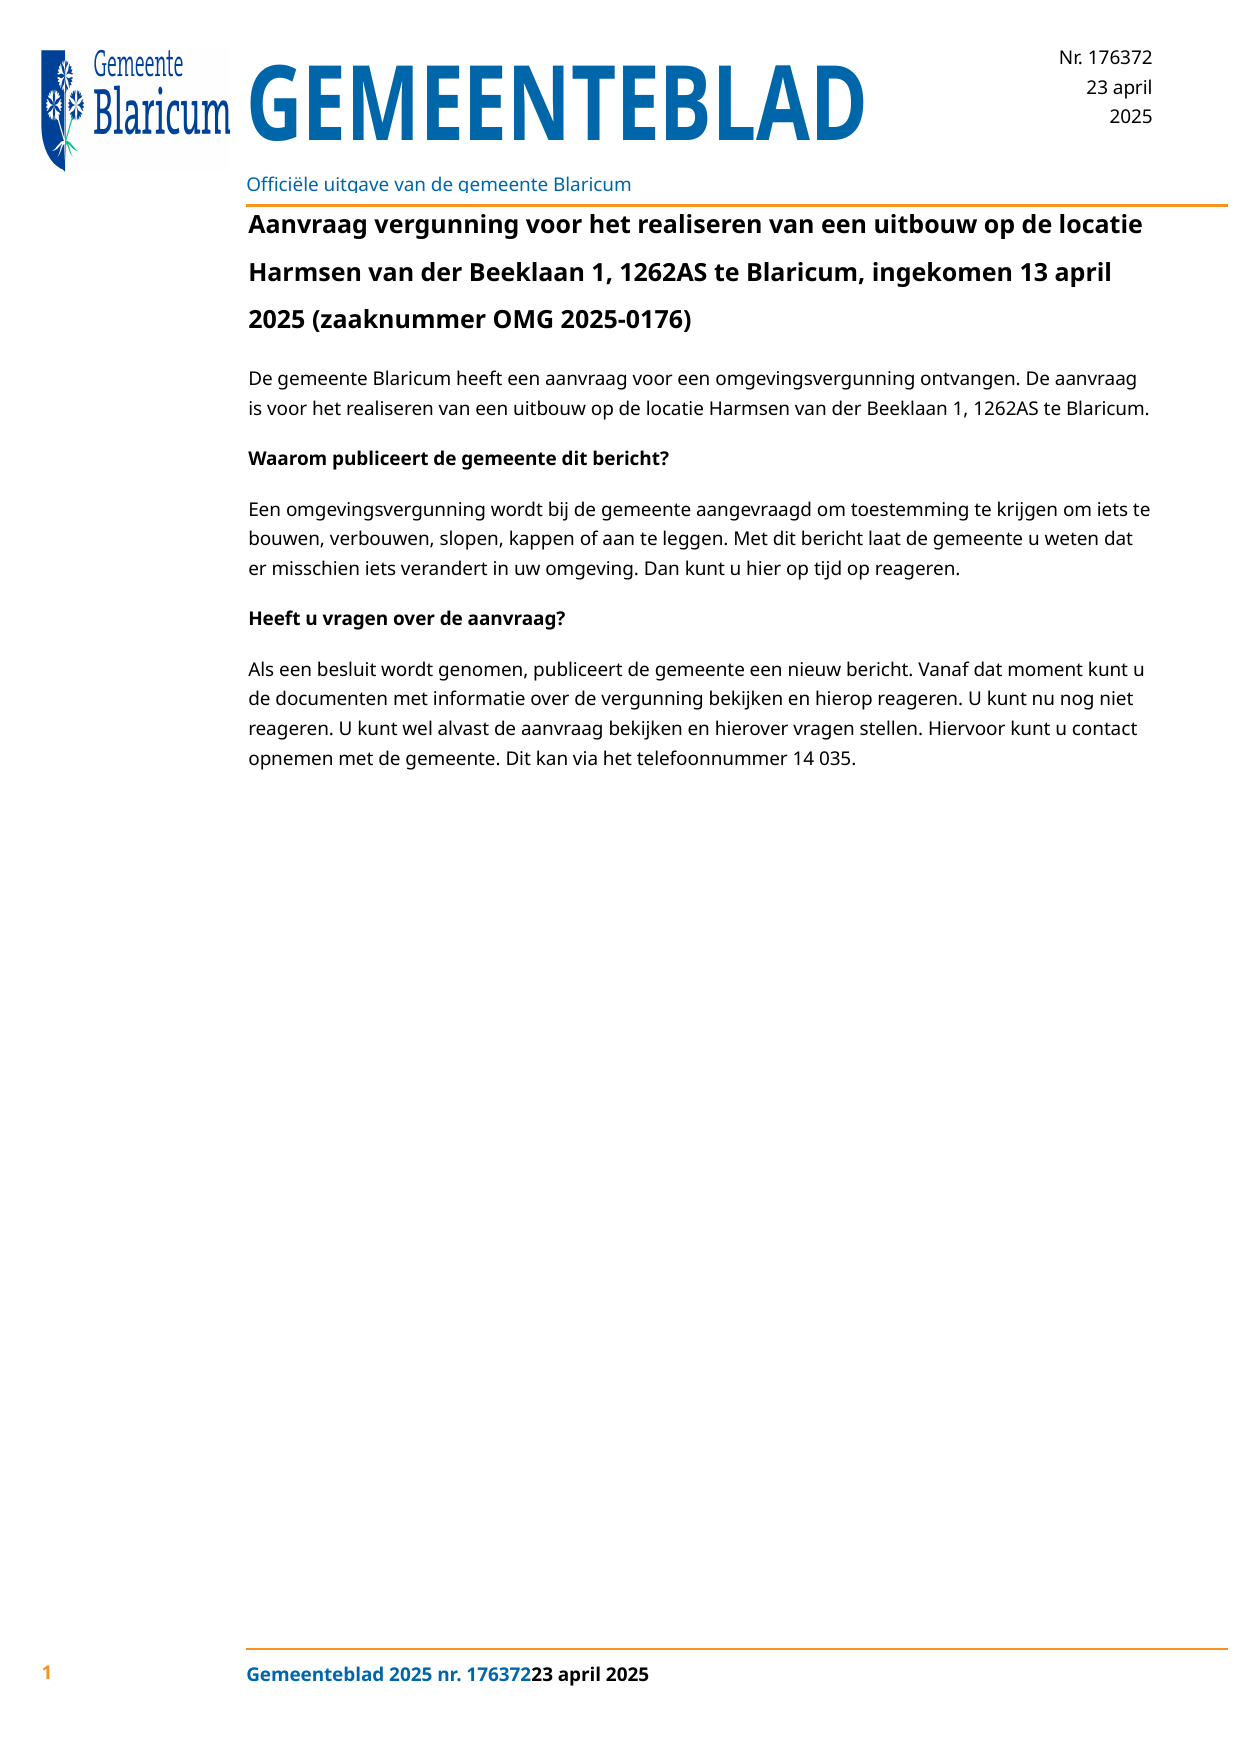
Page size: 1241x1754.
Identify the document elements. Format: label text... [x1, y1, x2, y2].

text Aanvraag vergunning voor het realiseren van een uitbouw op de locatie Harmsen van der Beeklaan 1, 1262AS te Blaricum, ingekomen 13 april 2025 (zaaknummer OMG 2025-0176) [248, 207, 1152, 336]
text Waarom publiceert de gemeente dit bericht? [248, 446, 1152, 471]
text Heeft u vragen over de aanvraag? [248, 606, 1152, 631]
text De gemeente Blaricum heeft een aanvraag voor een omgevingsvergunning ontvangen. De aanvraag is voor het realiseren van een uitbouw op de locatie Harmsen van der Beeklaan 1, 1262AS te Blaricum. [248, 366, 1152, 421]
picture [41, 47, 231, 172]
text Als een besluit wordt genomen, publiceert de gemeente een nieuw bericht. Vanaf dat moment kunt u de documenten met informatie over de vergunning bekijken en hierop reageren. U kunt nu nog niet reageren. U kunt wel alvast de aanvraag bekijken en hierover vragen stellen. Hiervoor kunt u contact opnemen met de gemeente. Dit kan via het telefoonnummer 14 035. [248, 656, 1152, 770]
text Een omgevingsvergunning wordt bij de gemeente aangevraagd om toestemming te krijgen om iets te bouwen, verbouwen, slopen, kappen of aan te leggen. Met dit bericht laat de gemeente u weten dat er misschien iets verandert in uw omgeving. Dan kunt u hier op tijd op reageren. [248, 496, 1152, 581]
